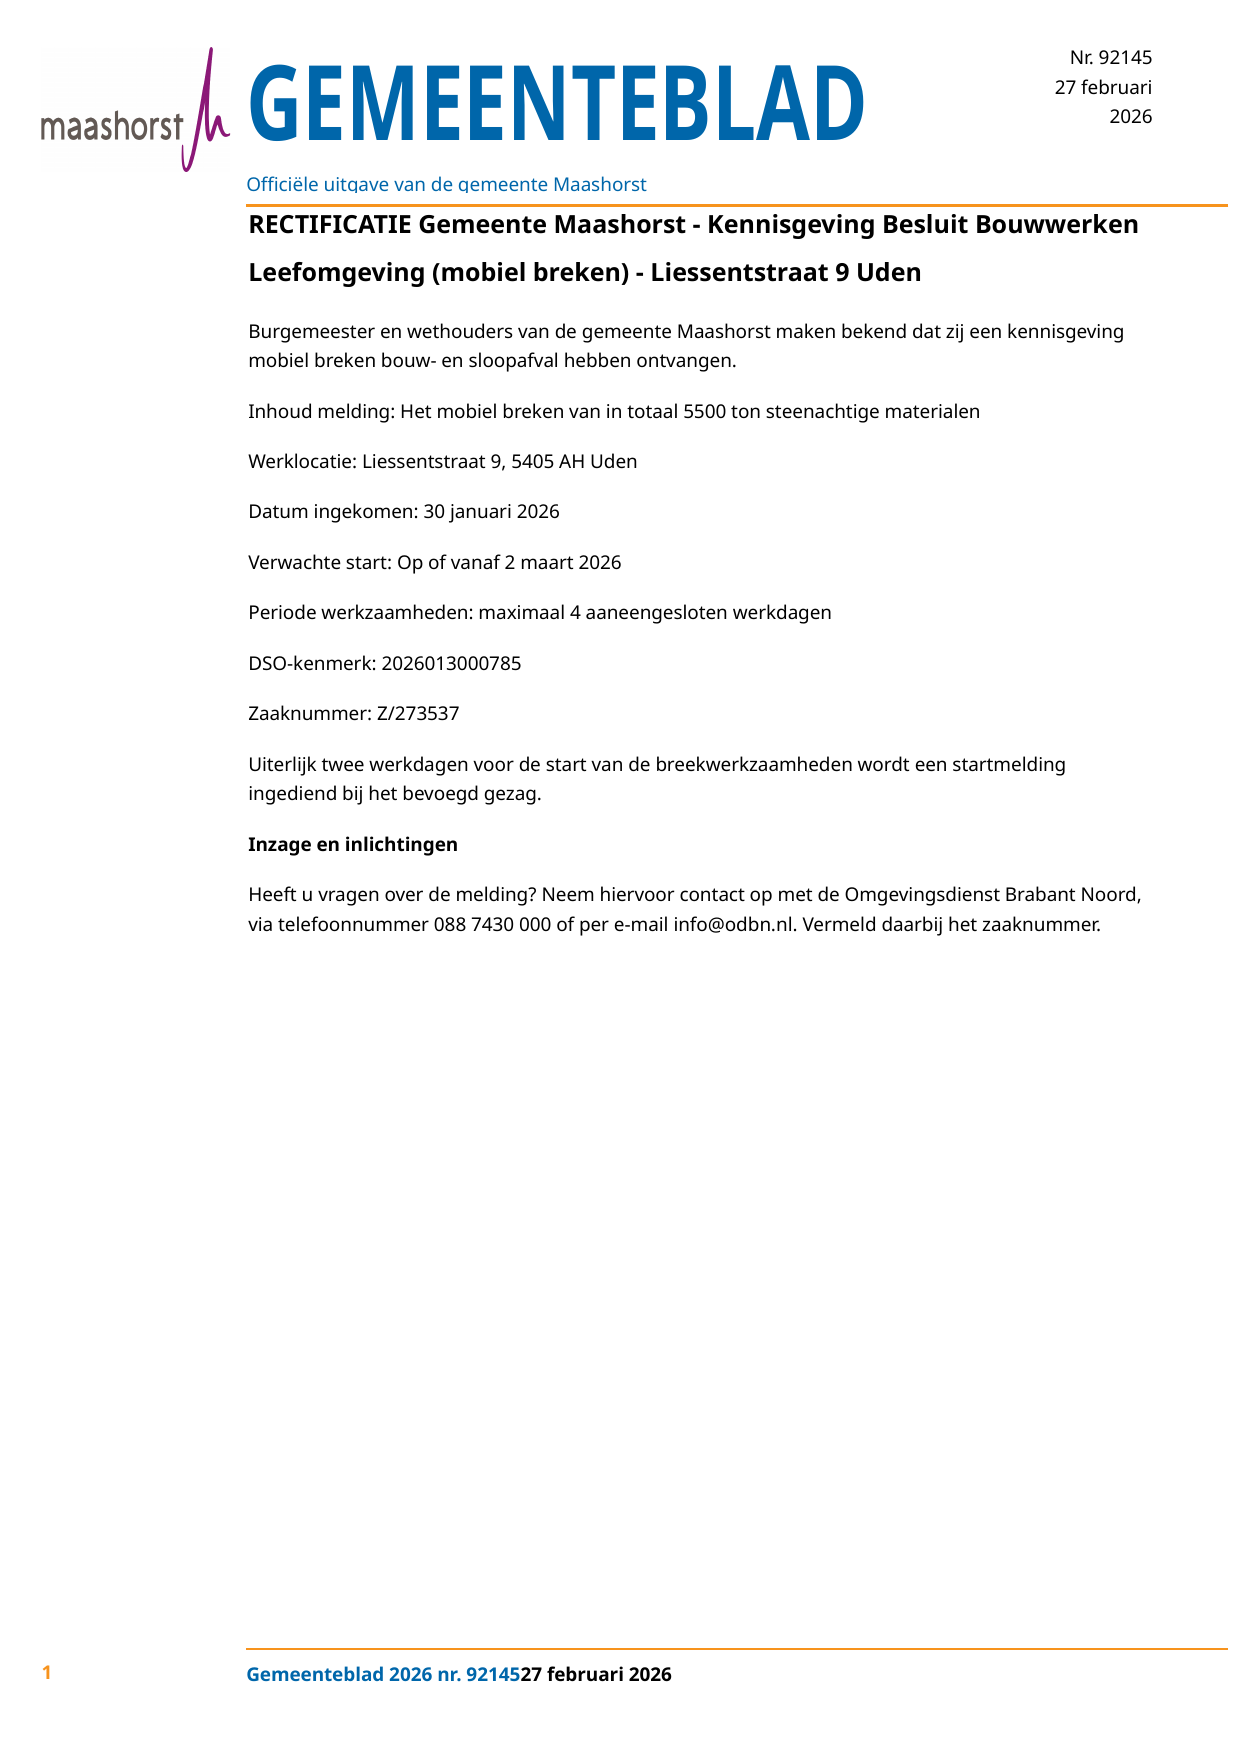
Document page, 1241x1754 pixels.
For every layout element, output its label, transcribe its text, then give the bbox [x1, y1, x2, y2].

text Uiterlijk twee werkdagen voor de start van de breekwerkzaamheden wordt een startmelding ingediend bij het bevoegd gezag. [248, 751, 1152, 806]
text Verwachte start: Op of vanaf 2 maart 2026 [248, 549, 1152, 575]
text Periode werkzaamheden: maximaal 4 aaneengesloten werkdagen [248, 599, 1152, 625]
text Datum ingekomen: 30 januari 2026 [248, 499, 1152, 524]
picture [41, 47, 231, 172]
text Werklocatie: Liessentstraat 9, 5405 AH Uden [248, 448, 1152, 474]
text Burgemeester en wethouders van de gemeente Maashorst maken bekend dat zij een kennisgeving mobiel breken bouw- en sloopafval hebben ontvangen. [248, 318, 1152, 373]
text RECTIFICATIE Gemeente Maashorst - Kennisgeving Besluit Bouwwerken Leefomgeving (mobiel breken) - Liessentstraat 9 Uden [248, 207, 1152, 288]
text Inzage en inlichtingen [248, 831, 1152, 857]
text DSO-kenmerk: 2026013000785 [248, 650, 1152, 676]
text Zaaknummer: Z/273537 [248, 700, 1152, 726]
text Inhoud melding: Het mobiel breken van in totaal 5500 ton steenachtige materialen [248, 398, 1152, 424]
text Heeft u vragen over de melding? Neem hiervoor contact op met de Omgevingsdienst Brabant Noord, via telefoonnummer 088 7430 000 of per e-mail info@odbn.nl. Vermeld daarbij het zaaknummer. [248, 881, 1152, 937]
